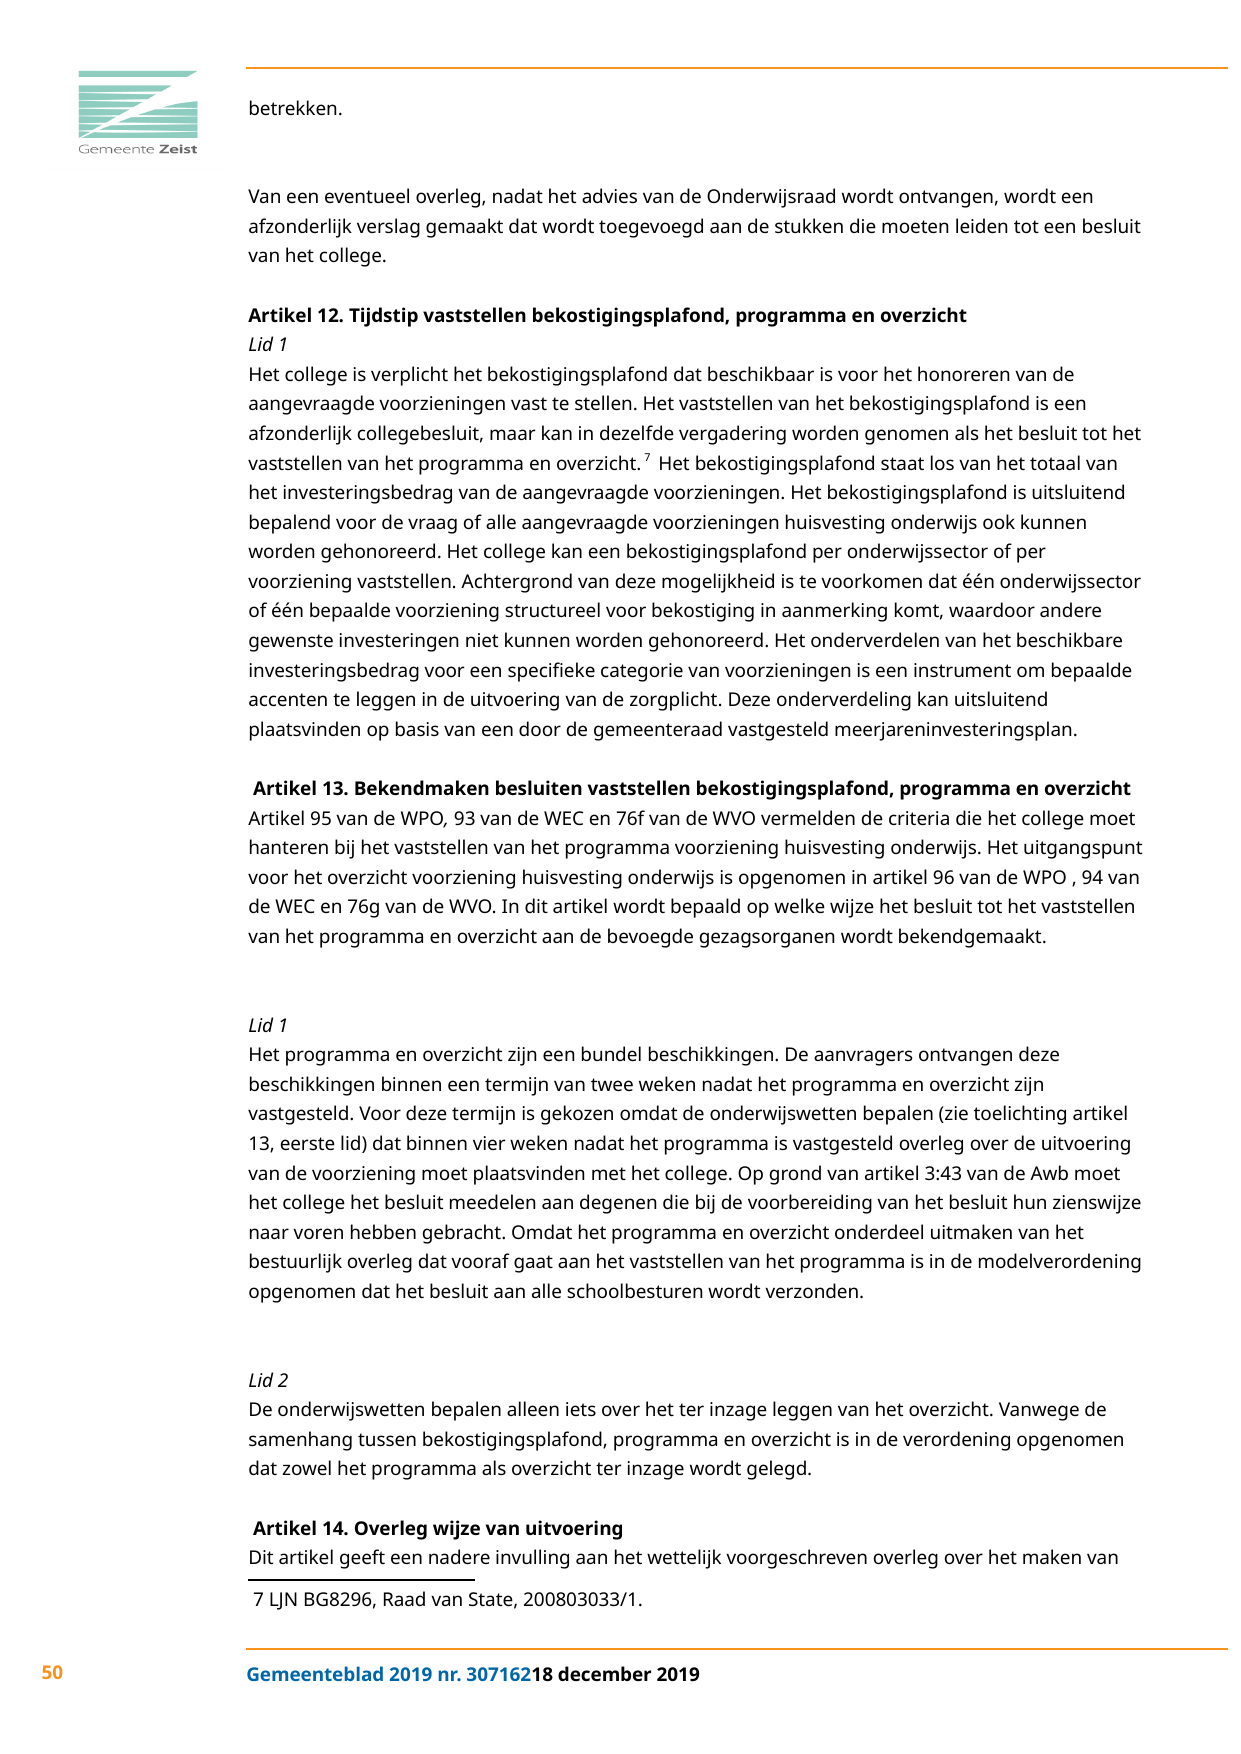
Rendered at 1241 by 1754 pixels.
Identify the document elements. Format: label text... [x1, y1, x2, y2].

text Van een eventueel overleg, nadat het advies van de Onderwijsraad wordt ontvangen, wordt een afzonderlijk verslag gemaakt dat wordt toegevoegd aan de stukken die moeten leiden tot een besluit van het college. [248, 183, 1152, 268]
text Artikel 12. Tijdstip vaststellen bekostigingsplafond, programma en overzicht [248, 302, 1152, 328]
text Lid 1 [248, 331, 1152, 357]
text Artikel 95 van de WPO, 93 van de WEC en 76f van de WVO vermelden de criteria die het college moet hanteren bij het vaststellen van het programma voorziening huisvesting onderwijs. Het uitgangspunt voor het overzicht voorziening huisvesting onderwijs is opgenomen in artikel 96 van de WPO , 94 van de WEC en 76g van de WVO. In dit artikel wordt bepaald op welke wijze het besluit tot het vaststellen van het programma en overzicht aan de bevoegde gezagsorganen wordt bekendgemaakt. [248, 805, 1152, 949]
picture [41, 47, 231, 172]
text betrekken. [248, 95, 1152, 121]
text Lid 2 [248, 1367, 1152, 1393]
text LJN BG8296, Raad van State, 200803033/1. [248, 1586, 1152, 1612]
text De onderwijswetten bepalen alleen iets over het ter inzage leggen van het overzicht. Vanwege de samenhang tussen bekostigingsplafond, programma en overzicht is in de verordening opgenomen dat zowel het programma als overzicht ter inzage wordt gelegd. [248, 1396, 1152, 1481]
text Artikel 13. Bekendmaken besluiten vaststellen bekostigingsplafond, programma en overzicht [248, 775, 1152, 801]
text Lid 1 [248, 1012, 1152, 1038]
text Artikel 14. Overleg wijze van uitvoering [248, 1515, 1152, 1541]
text Dit artikel geeft een nadere invulling aan het wettelijk voorgeschreven overleg over het maken van [248, 1544, 1152, 1570]
text Het programma en overzicht zijn een bundel beschikkingen. De aanvragers ontvangen deze beschikkingen binnen een termijn van twee weken nadat het programma en overzicht zijn vastgesteld. Voor deze termijn is gekozen omdat de onderwijswetten bepalen (zie toelichting artikel 13, eerste lid) dat binnen vier weken nadat het programma is vastgesteld overleg over de uitvoering van de voorziening moet plaatsvinden met het college. Op grond van artikel 3:43 van de Awb moet het college het besluit meedelen aan degenen die bij de voorbereiding van het besluit hun zienswijze naar voren hebben gebracht. Omdat het programma en overzicht onderdeel uitmaken van het bestuurlijk overleg dat vooraf gaat aan het vaststellen van het programma is in de modelverordening opgenomen dat het besluit aan alle schoolbesturen wordt verzonden. [248, 1041, 1152, 1304]
text Het college is verplicht het bekostigingsplafond dat beschikbaar is voor het honoreren van de aangevraagde voorzieningen vast te stellen. Het vaststellen van het bekostigingsplafond is een afzonderlijk collegebesluit, maar kan in dezelfde vergadering worden genomen als het besluit tot het vaststellen van het programma en overzicht. Het bekostigingsplafond staat los van het totaal van het investeringsbedrag van de aangevraagde voorzieningen. Het bekostigingsplafond is uitsluitend bepalend voor de vraag of alle aangevraagde voorzieningen huisvesting onderwijs ook kunnen worden gehonoreerd. Het college kan een bekostigingsplafond per onderwijssector of per voorziening vaststellen. Achtergrond van deze mogelijkheid is te voorkomen dat één onderwijssector of één bepaalde voorziening structureel voor bekostiging in aanmerking komt, waardoor andere gewenste investeringen niet kunnen worden gehonoreerd. Het onderverdelen van het beschikbare investeringsbedrag voor een specifieke categorie van voorzieningen is een instrument om bepaalde accenten te leggen in de uitvoering van de zorgplicht. Deze onderverdeling kan uitsluitend plaatsvinden op basis van een door de gemeenteraad vastgesteld meerjareninvesteringsplan. [248, 361, 1152, 742]
